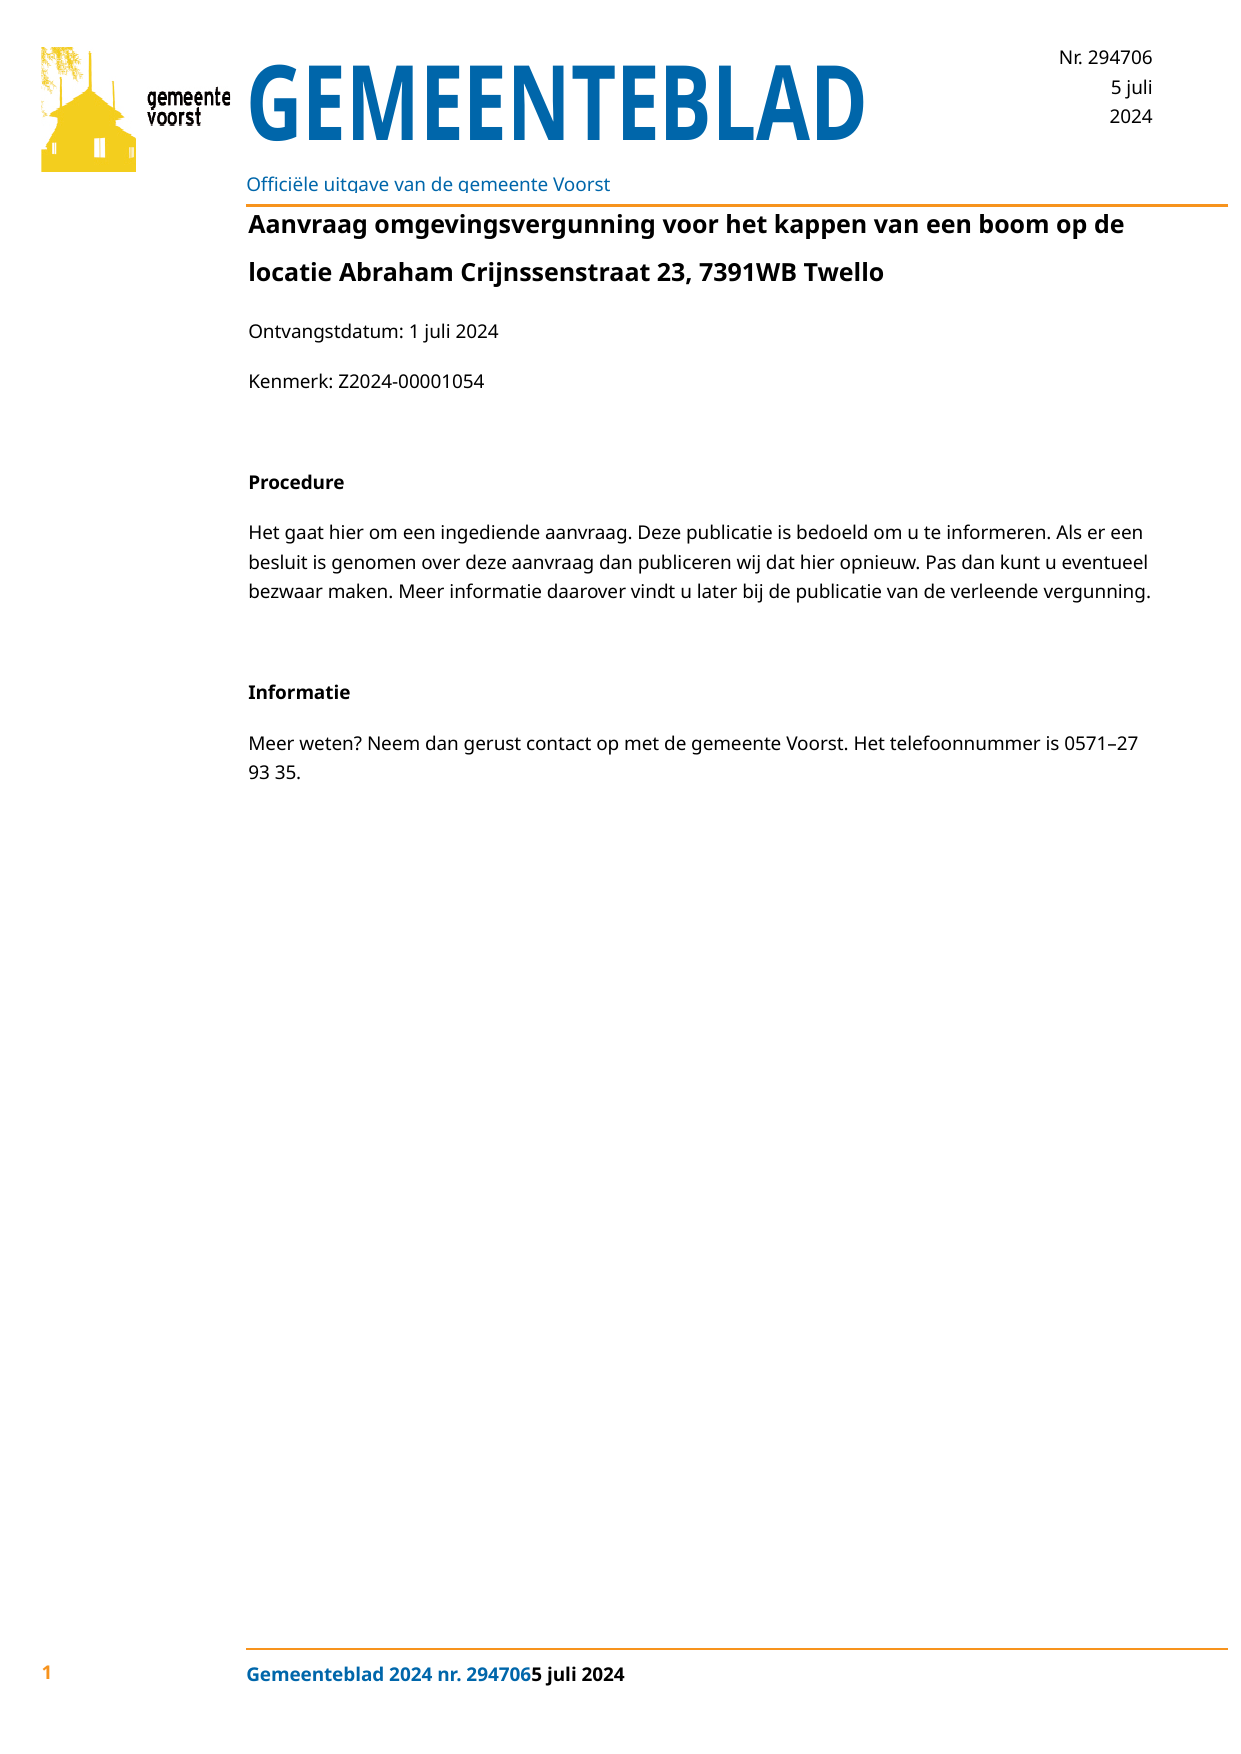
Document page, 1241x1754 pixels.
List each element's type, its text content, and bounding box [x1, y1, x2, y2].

text Meer weten? Neem dan gerust contact op met de gemeente Voorst. Het telefoonnummer is 0571–27 93 35. [248, 730, 1152, 785]
text Het gaat hier om een ingediende aanvraag. Deze publicatie is bedoeld om u te informeren. Als er een besluit is genomen over deze aanvraag dan publiceren wij dat hier opnieuw. Pas dan kunt u eventueel bezwaar maken. Meer informatie daarover vindt u later bij de publicatie van de verleende vergunning. [248, 519, 1152, 604]
text Procedure [248, 469, 1152, 495]
text Ontvangstdatum: 1 juli 2024 [248, 318, 1152, 344]
text Informatie [248, 679, 1152, 705]
text Aanvraag omgevingsvergunning voor het kappen van een boom op de locatie Abraham Crijnssenstraat 23, 7391WB Twello [248, 207, 1152, 288]
text Kenmerk: Z2024-00001054 [248, 368, 1152, 394]
picture [41, 47, 231, 172]
